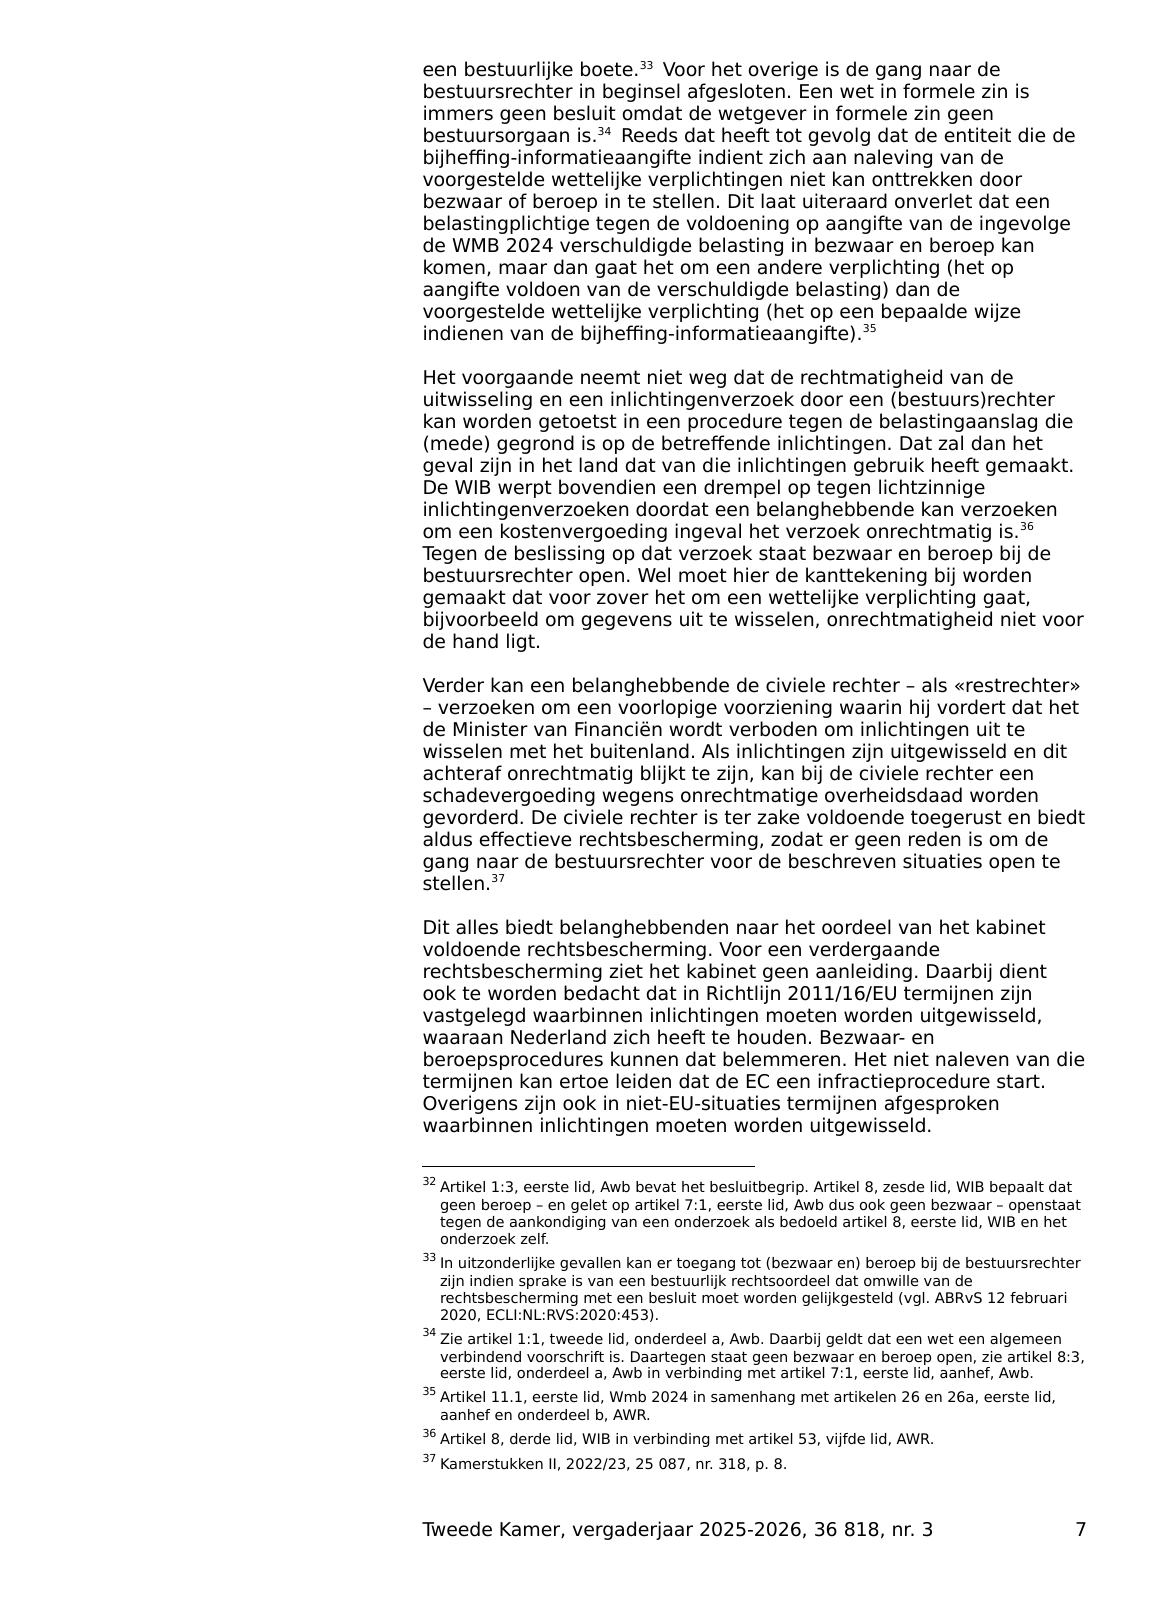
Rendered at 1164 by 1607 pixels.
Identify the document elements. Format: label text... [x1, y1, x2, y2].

text Verder kan een belanghebbende de civiele rechter – als «restrechter» – verzoeken om een voorlopige voorziening waarin hij vordert dat het de Minister van Financiën wordt verboden om inlichtingen uit te wisselen met het buitenland. Als inlichtingen zijn uitgewisseld en dit achteraf onrechtmatig blijkt te zijn, kan bij de civiele rechter een schadevergoeding wegens onrechtmatige overheidsdaad worden gevorderd. De civiele rechter is ter zake voldoende toegerust en biedt aldus effectieve rechtsbescherming, zodat er geen reden is om de gang naar de bestuursrechter voor de beschreven situaties open te stellen. [422, 675, 1087, 895]
text Kamerstukken II, 2022/23, 25 087, nr. 318, p. 8. [422, 1452, 1087, 1474]
text Het voorgaande neemt niet weg dat de rechtmatigheid van de uitwisseling en een inlichtingenverzoek door een (bestuurs)rechter kan worden getoetst in een procedure tegen de belastingaanslag die (mede) gegrond is op de betreffende inlichtingen. Dat zal dan het geval zijn in het land dat van die inlichtingen gebruik heeft gemaakt. De WIB werpt bovendien een drempel op tegen lichtzinnige inlichtingenverzoeken doordat een belanghebbende kan verzoeken om een kostenvergoeding ingeval het verzoek onrechtmatig is. Tegen de beslissing op dat verzoek staat bezwaar en beroep bij de bestuursrechter open. Wel moet hier de kanttekening bij worden gemaakt dat voor zover het om een wettelijke verplichting gaat, bijvoorbeeld om gegevens uit te wisselen, onrechtmatigheid niet voor de hand ligt. [422, 367, 1087, 653]
text Zie artikel 1:1, tweede lid, onderdeel a, Awb. Daarbij geldt dat een wet een algemeen verbindend voorschrift is. Daartegen staat geen bezwaar en beroep open, zie artikel 8:3, eerste lid, onderdeel a, Awb in verbinding met artikel 7:1, eerste lid, aanhef, Awb. [422, 1327, 1087, 1382]
text Artikel 1:3, eerste lid, Awb bevat het besluitbegrip. Artikel 8, zesde lid, WIB bepaalt dat geen beroep – en gelet op artikel 7:1, eerste lid, Awb dus ook geen bezwaar – openstaat tegen de aankondiging van een onderzoek als bedoeld artikel 8, eerste lid, WIB en het onderzoek zelf. [422, 1175, 1087, 1248]
text In uitzonderlijke gevallen kan er toegang tot (bezwaar en) beroep bij de bestuursrechter zijn indien sprake is van een bestuurlijk rechtsoordeel dat omwille van de rechtsbescherming met een besluit moet worden gelijkgesteld (vgl. ABRvS 12 februari 2020, ECLI:NL:RVS:2020:453). [422, 1251, 1087, 1324]
text Dit alles biedt belanghebbenden naar het oordeel van het kabinet voldoende rechtsbescherming. Voor een verdergaande rechtsbescherming ziet het kabinet geen aanleiding. Daarbij dient ook te worden bedacht dat in Richtlijn 2011/16/EU termijnen zijn vastgelegd waarbinnen inlichtingen moeten worden uitgewisseld, waaraan Nederland zich heeft te houden. Bezwaar- en beroepsprocedures kunnen dat belemmeren. Het niet naleven van die termijnen kan ertoe leiden dat de EC een infractieprocedure start. Overigens zijn ook in niet-EU-situaties termijnen afgesproken waarbinnen inlichtingen moeten worden uitgewisseld. [422, 917, 1087, 1137]
text Artikel 8, derde lid, WIB in verbinding met artikel 53, vijfde lid, AWR. [422, 1427, 1087, 1449]
text Artikel 11.1, eerste lid, Wmb 2024 in samenhang met artikelen 26 en 26a, eerste lid, aanhef en onderdeel b, AWR. [422, 1385, 1087, 1424]
text een bestuurlijke boete. Voor het overige is de gang naar de bestuursrechter in beginsel afgesloten. Een wet in formele zin is immers geen besluit omdat de wetgever in formele zin geen bestuursorgaan is. Reeds dat heeft tot gevolg dat de entiteit die de bijheffing-informatieaangifte indient zich aan naleving van de voorgestelde wettelijke verplichtingen niet kan onttrekken door bezwaar of beroep in te stellen. Dit laat uiteraard onverlet dat een belastingplichtige tegen de voldoening op aangifte van de ingevolge de WMB 2024 verschuldigde belasting in bezwaar en beroep kan komen, maar dan gaat het om een andere verplichting (het op aangifte voldoen van de verschuldigde belasting) dan de voorgestelde wettelijke verplichting (het op een bepaalde wijze indienen van de bijheffing-informatieaangifte). [422, 59, 1087, 345]
